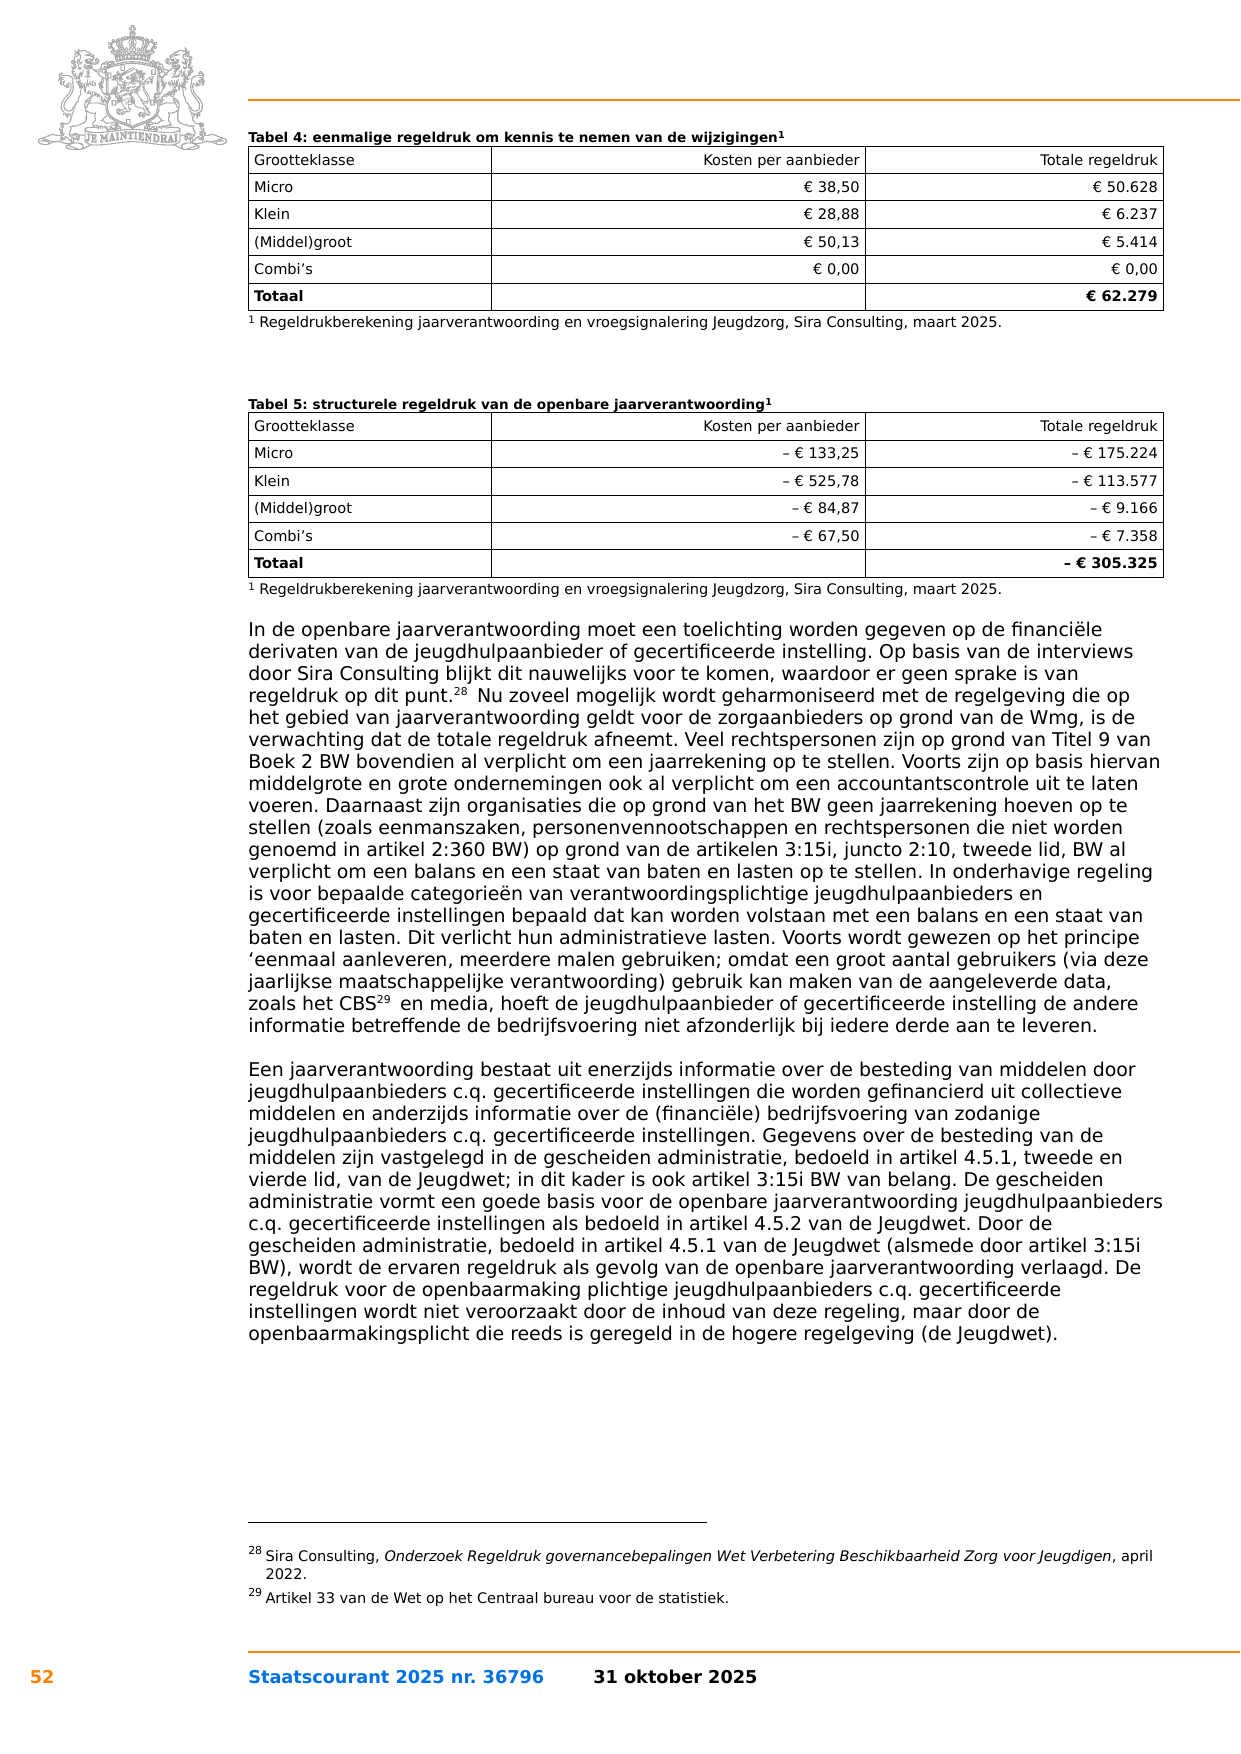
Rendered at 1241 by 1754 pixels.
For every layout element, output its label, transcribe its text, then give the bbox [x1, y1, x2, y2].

table_cell Grootteklasse [249, 147, 491, 173]
text Sira Consulting, Onderzoek Regeldruk governancebepalingen Wet Verbetering Beschikbaarheid Zorg voor Jeugdigen, april 2022. [248, 1544, 1163, 1583]
table_header Tabel 5: structurele regeldruk van de openbare jaarverantwoording1 [248, 397, 1163, 412]
table_cell € 62.279 [866, 284, 1163, 310]
table_cell Totale regeldruk [866, 147, 1163, 173]
table_cell Totaal [249, 284, 491, 310]
table_cell – € 133,25 [492, 441, 865, 467]
table_cell € 50.628 [866, 174, 1163, 200]
table_cell – € 84,87 [492, 496, 865, 522]
table_cell Kosten per aanbieder [492, 413, 865, 440]
picture [38, 25, 227, 150]
table_cell – € 9.166 [866, 496, 1163, 522]
text In de openbare jaarverantwoording moet een toelichting worden gegeven op de financiële derivaten van de jeugdhulpaanbieder of gecertificeerde instelling. Op basis van de interviews door Sira Consulting blijkt dit nauwelijks voor te komen, waardoor er geen sprake is van regeldruk op dit punt. Nu zoveel mogelijk wordt geharmoniseerd met de regelgeving die op het gebied van jaarverantwoording geldt voor de zorgaanbieders op grond van de Wmg, is de verwachting dat de totale regeldruk afneemt. Veel rechtspersonen zijn op grond van Titel 9 van Boek 2 BW bovendien al verplicht om een jaarrekening op te stellen. Voorts zijn op basis hiervan middelgrote en grote ondernemingen ook al verplicht om een accountantscontrole uit te laten voeren. Daarnaast zijn organisaties die op grond van het BW geen jaarrekening hoeven op te stellen (zoals eenmanszaken, personenvennootschappen en rechtspersonen die niet worden genoemd in artikel 2:360 BW) op grond van de artikelen 3:15i, juncto 2:10, tweede lid, BW al verplicht om een balans en een staat van baten en lasten op te stellen. In onderhavige regeling is voor bepaalde categorieën van verantwoordingsplichtige jeugdhulpaanbieders en gecertificeerde instellingen bepaald dat kan worden volstaan met een balans en een staat van baten en lasten. Dit verlicht hun administratieve lasten. Voorts wordt gewezen op het principe ‘eenmaal aanleveren, meerdere malen gebruiken; omdat een groot aantal gebruikers (via deze jaarlijkse maatschappelijke verantwoording) gebruik kan maken van de aangeleverde data, zoals het CBS en media, hoeft de jeugdhulpaanbieder of gecertificeerde instelling de andere informatie betreffende de bedrijfsvoering niet afzonderlijk bij iedere derde aan te leveren. [248, 619, 1163, 1037]
table_cell 1 Regeldrukberekening jaarverantwoording en vroegsignalering Jeugdzorg, Sira Consulting, maart 2025. [248, 311, 1163, 331]
table_cell Grootteklasse [249, 413, 491, 440]
table_cell [492, 550, 865, 577]
table_cell € 0,00 [492, 256, 865, 283]
table_cell – € 525,78 [492, 468, 865, 494]
table_cell Totale regeldruk [866, 413, 1163, 440]
table_cell Totaal [249, 550, 491, 577]
table_cell 1 Regeldrukberekening jaarverantwoording en vroegsignalering Jeugdzorg, Sira Consulting, maart 2025. [248, 578, 1163, 597]
table_cell – € 7.358 [866, 523, 1163, 549]
table_cell € 28,88 [492, 201, 865, 228]
table_header Tabel 4: eenmalige regeldruk om kennis te nemen van de wijzigingen1 [248, 130, 1163, 146]
table_cell – € 67,50 [492, 523, 865, 549]
table_cell € 6.237 [866, 201, 1163, 228]
table_cell Micro [249, 174, 491, 200]
table_cell Klein [249, 201, 491, 228]
table_cell Combi’s [249, 256, 491, 283]
text Artikel 33 van de Wet op het Centraal bureau voor de statistiek. [248, 1586, 1163, 1608]
table_cell Klein [249, 468, 491, 494]
table_cell € 5.414 [866, 229, 1163, 255]
table_cell (Middel)groot [249, 496, 491, 522]
table_cell [492, 284, 865, 310]
table_cell Kosten per aanbieder [492, 147, 865, 173]
table_cell – € 113.577 [866, 468, 1163, 494]
table_cell Combi’s [249, 523, 491, 549]
table_cell € 0,00 [866, 256, 1163, 283]
text Een jaarverantwoording bestaat uit enerzijds informatie over de besteding van middelen door jeugdhulpaanbieders c.q. gecertificeerde instellingen die worden gefinancierd uit collectieve middelen en anderzijds informatie over de (financiële) bedrijfsvoering van zodanige jeugdhulpaanbieders c.q. gecertificeerde instellingen. Gegevens over de besteding van de middelen zijn vastgelegd in de gescheiden administratie, bedoeld in artikel 4.5.1, tweede en vierde lid, van de Jeugdwet; in dit kader is ook artikel 3:15i BW van belang. De gescheiden administratie vormt een goede basis voor de openbare jaarverantwoording jeugdhulpaanbieders c.q. gecertificeerde instellingen als bedoeld in artikel 4.5.2 van de Jeugdwet. Door de gescheiden administratie, bedoeld in artikel 4.5.1 van de Jeugdwet (alsmede door artikel 3:15i BW), wordt de ervaren regeldruk als gevolg van de openbare jaarverantwoording verlaagd. De regeldruk voor de openbaarmaking plichtige jeugdhulpaanbieders c.q. gecertificeerde instellingen wordt niet veroorzaakt door de inhoud van deze regeling, maar door de openbaarmakingsplicht die reeds is geregeld in de hogere regelgeving (de Jeugdwet). [248, 1059, 1163, 1344]
table_cell Micro [249, 441, 491, 467]
table_cell (Middel)groot [249, 229, 491, 255]
table_cell – € 175.224 [866, 441, 1163, 467]
table_cell € 38,50 [492, 174, 865, 200]
table_cell € 50,13 [492, 229, 865, 255]
table_cell – € 305.325 [866, 550, 1163, 577]
